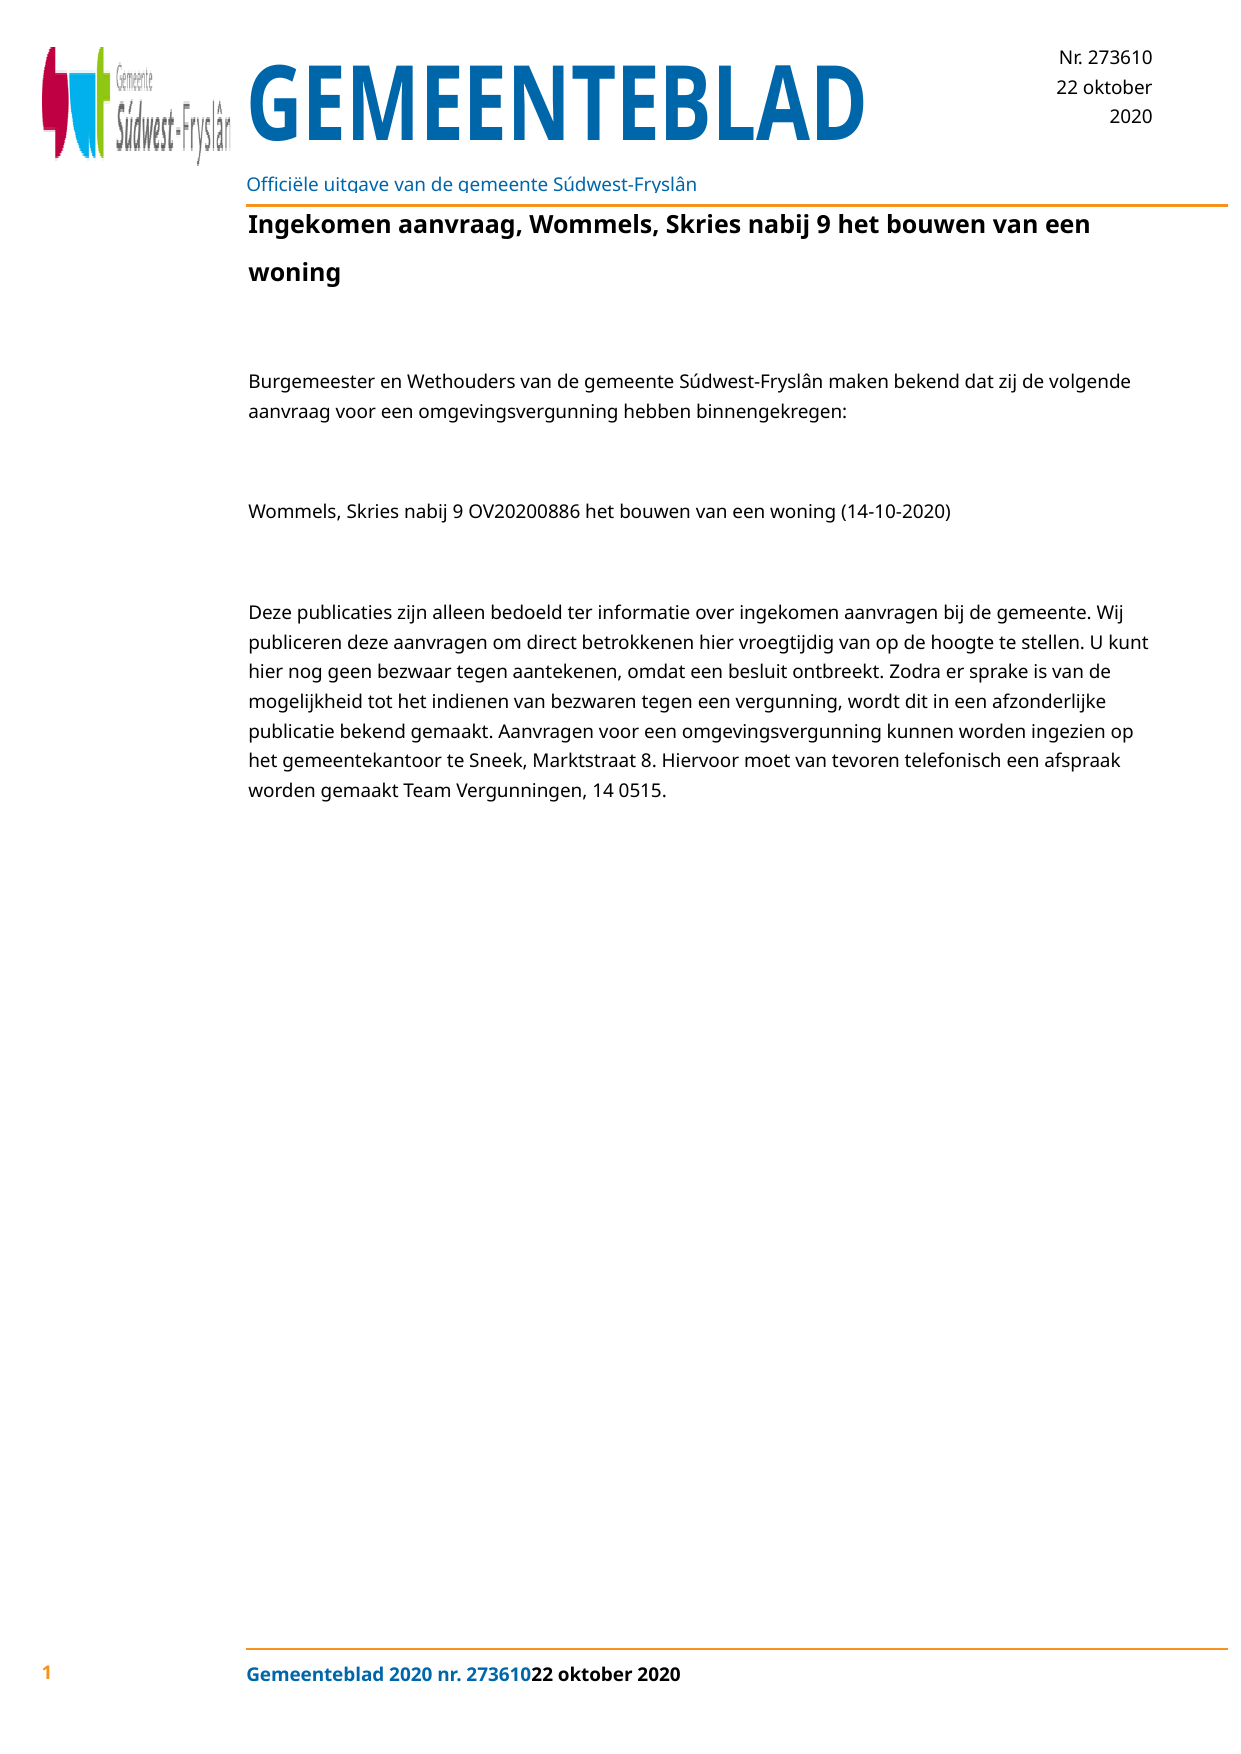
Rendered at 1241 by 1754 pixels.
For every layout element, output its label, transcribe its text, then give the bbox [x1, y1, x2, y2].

picture [41, 47, 231, 172]
text Deze publicaties zijn alleen bedoeld ter informatie over ingekomen aanvragen bij de gemeente. Wij publiceren deze aanvragen om direct betrokkenen hier vroegtijdig van op de hoogte te stellen. U kunt hier nog geen bezwaar tegen aantekenen, omdat een besluit ontbreekt. Zodra er sprake is van de mogelijkheid tot het indienen van bezwaren tegen een vergunning, wordt dit in een afzonderlijke publicatie bekend gemaakt. Aanvragen voor een omgevingsvergunning kunnen worden ingezien op het gemeentekantoor te Sneek, Marktstraat 8. Hiervoor moet van tevoren telefonisch een afspraak worden gemaakt Team Vergunningen, 14 0515. [248, 599, 1152, 803]
text Wommels, Skries nabij 9 OV20200886 het bouwen van een woning (14-10-2020) [248, 499, 1152, 524]
text Ingekomen aanvraag, Wommels, Skries nabij 9 het bouwen van een woning [248, 207, 1152, 288]
text Burgemeester en Wethouders van de gemeente Súdwest-Fryslân maken bekend dat zij de volgende aanvraag voor een omgevingsvergunning hebben binnengekregen: [248, 368, 1152, 424]
